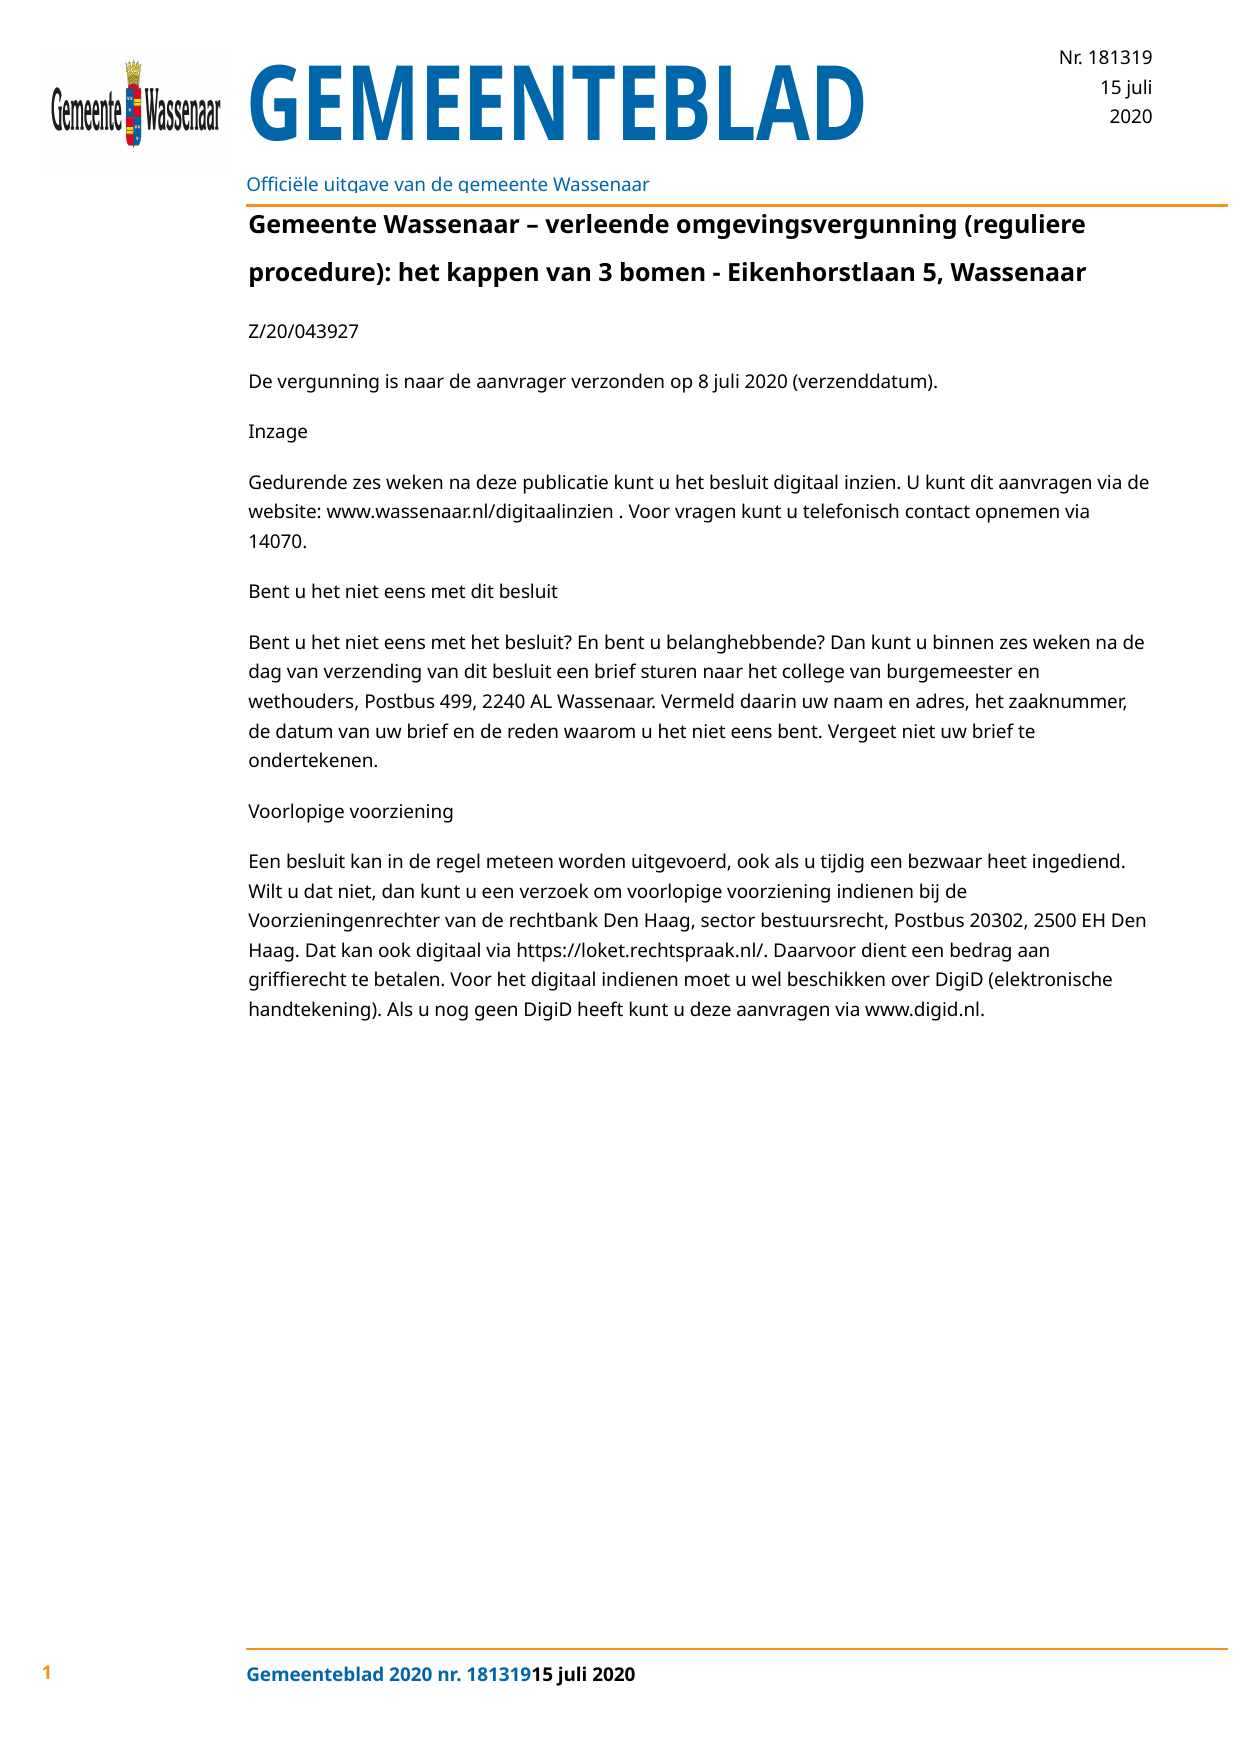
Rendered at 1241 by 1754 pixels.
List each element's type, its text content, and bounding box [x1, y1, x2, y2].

text Gemeente Wassenaar – verleende omgevingsvergunning (reguliere procedure): het kappen van 3 bomen - Eikenhorstlaan 5, Wassenaar [248, 207, 1152, 288]
text Bent u het niet eens met dit besluit [248, 579, 1152, 604]
text Gedurende zes weken na deze publicatie kunt u het besluit digitaal inzien. U kunt dit aanvragen via de website: www.wassenaar.nl/digitaalinzien . Voor vragen kunt u telefonisch contact opnemen via 14070. [248, 469, 1152, 554]
text De vergunning is naar de aanvrager verzonden op 8 juli 2020 (verzenddatum). [248, 368, 1152, 394]
text Bent u het niet eens met het besluit? En bent u belanghebbende? Dan kunt u binnen zes weken na de dag van verzending van dit besluit een brief sturen naar het college van burgemeester en wethouders, Postbus 499, 2240 AL Wassenaar. Vermeld daarin uw naam en adres, het zaaknummer, de datum van uw brief en de reden waarom u het niet eens bent. Vergeet niet uw brief te ondertekenen. [248, 629, 1152, 773]
text Voorlopige voorziening [248, 798, 1152, 824]
text Inzage [248, 419, 1152, 444]
picture [41, 47, 231, 172]
text Z/20/043927 [248, 318, 1152, 344]
text Een besluit kan in de regel meteen worden uitgevoerd, ook als u tijdig een bezwaar heet ingediend. Wilt u dat niet, dan kunt u een verzoek om voorlopige voorziening indienen bij de Voorzieningenrechter van de rechtbank Den Haag, sector bestuursrecht, Postbus 20302, 2500 EH Den Haag. Dat kan ook digitaal via https://loket.rechtspraak.nl/. Daarvoor dient een bedrag aan griffierecht te betalen. Voor het digitaal indienen moet u wel beschikken over DigiD (elektronische handtekening). Als u nog geen DigiD heeft kunt u deze aanvragen via www.digid.nl. [248, 848, 1152, 1022]
